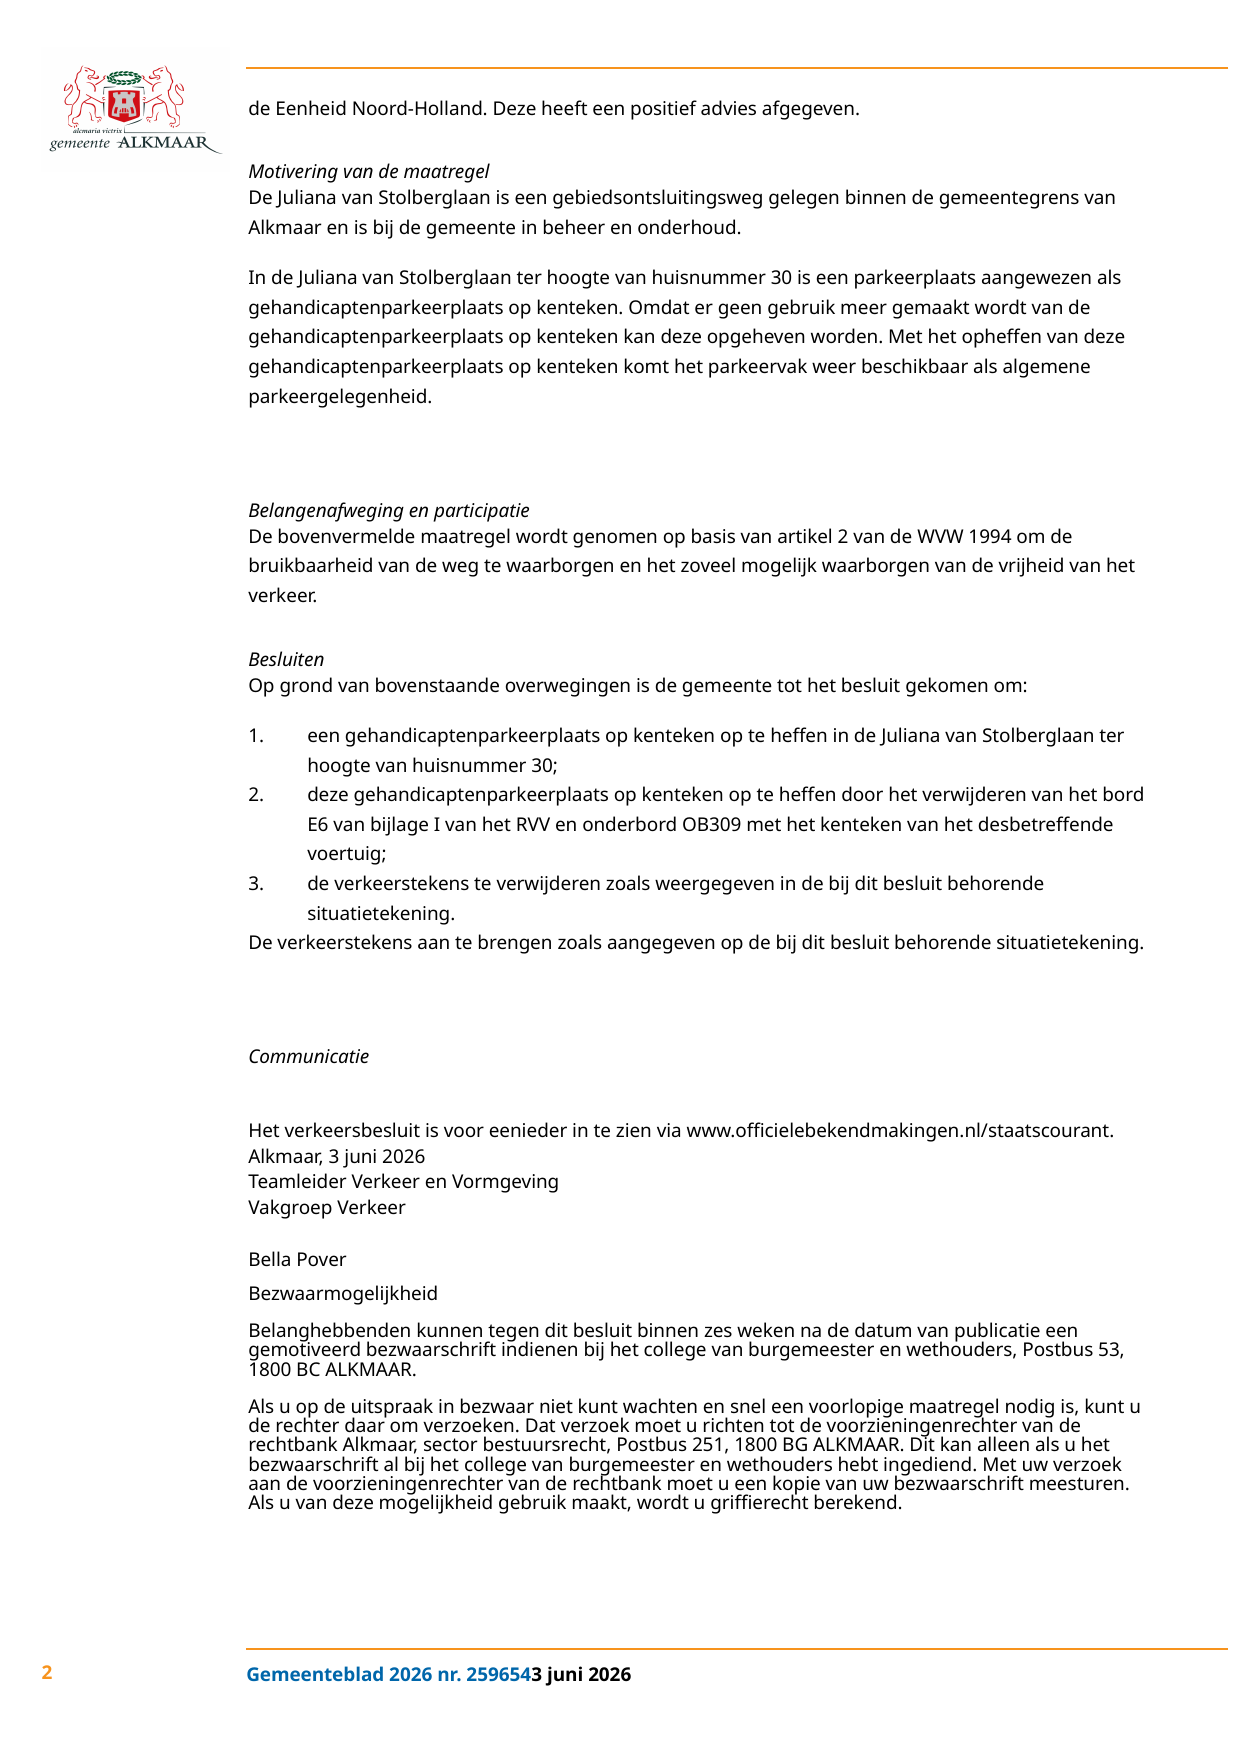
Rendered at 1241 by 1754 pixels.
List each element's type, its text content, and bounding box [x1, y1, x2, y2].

text Belangenafweging en participatie [248, 497, 1152, 523]
text Belanghebbenden kunnen tegen dit besluit binnen zes weken na de datum van publicatie een gemotiveerd bezwaarschrift indienen bij het college van burgemeester en wethouders, Postbus 53, 1800 BC ALKMAAR. [248, 1322, 1152, 1380]
text Het verkeersbesluit is voor eenieder in te zien via www.officielebekendmakingen.nl/staatscourant. [248, 1117, 1152, 1143]
text Motivering van de maatregel [248, 159, 1152, 184]
text Teamleider Verkeer en Vormgeving [248, 1169, 1152, 1194]
text Vakgroep Verkeer [248, 1194, 1152, 1220]
list een gehandicaptenparkeerplaats op kenteken op te heffen in de Juliana van Stolberglaan ter hoogte van huisnummer 30; [248, 722, 1152, 777]
text Communicatie [248, 1044, 1152, 1069]
picture [41, 47, 231, 172]
text In de Juliana van Stolberglaan ter hoogte van huisnummer 30 is een parkeerplaats aangewezen als gehandicaptenparkeerplaats op kenteken. Omdat er geen gebruik meer gemaakt wordt van de gehandicaptenparkeerplaats op kenteken kan deze opgeheven worden. Met het opheffen van deze gehandicaptenparkeerplaats op kenteken komt het parkeervak weer beschikbaar als algemene parkeergelegenheid. [248, 264, 1152, 408]
text de Eenheid Noord-Holland. Deze heeft een positief advies afgegeven. [248, 95, 1152, 121]
text Besluiten [248, 646, 1152, 672]
text Bezwaarmogelijkheid [248, 1285, 1152, 1304]
text De Juliana van Stolberglaan is een gebiedsontsluitingsweg gelegen binnen de gemeentegrens van Alkmaar en is bij de gemeente in beheer en onderhoud. [248, 184, 1152, 240]
text De verkeerstekens aan te brengen zoals aangegeven op de bij dit besluit behorende situatietekening. [248, 929, 1152, 955]
text Alkmaar, 3 juni 2026 [248, 1143, 1152, 1169]
text Op grond van bovenstaande overwegingen is de gemeente tot het besluit gekomen om: [248, 672, 1152, 697]
list deze gehandicaptenparkeerplaats op kenteken op te heffen door het verwijderen van het bord E6 van bijlage I van het RVV en onderbord OB309 met het kenteken van het desbetreffende voertuig; [248, 781, 1152, 866]
text De bovenvermelde maatregel wordt genomen op basis van artikel 2 van de WVW 1994 om de bruikbaarheid van de weg te waarborgen en het zoveel mogelijk waarborgen van de vrijheid van het verkeer. [248, 523, 1152, 608]
list de verkeerstekens te verwijderen zoals weergegeven in de bij dit besluit behorende situatietekening. [248, 870, 1152, 925]
text Als u op de uitspraak in bezwaar niet kunt wachten en snel een voorlopige maatregel nodig is, kunt u de rechter daar om verzoeken. Dat verzoek moet u richten tot de voorzieningenrechter van de rechtbank Alkmaar, sector bestuursrecht, Postbus 251, 1800 BG ALKMAAR. Dit kan alleen als u het bezwaarschrift al bij het college van burgemeester en wethouders hebt ingediend. Met uw verzoek aan de voorzieningenrechter van de rechtbank moet u een kopie van uw bezwaarschrift meesturen. Als u van deze mogelijkheid gebruik maakt, wordt u griffierecht berekend. [248, 1398, 1152, 1513]
text Bella Pover [248, 1246, 1152, 1272]
